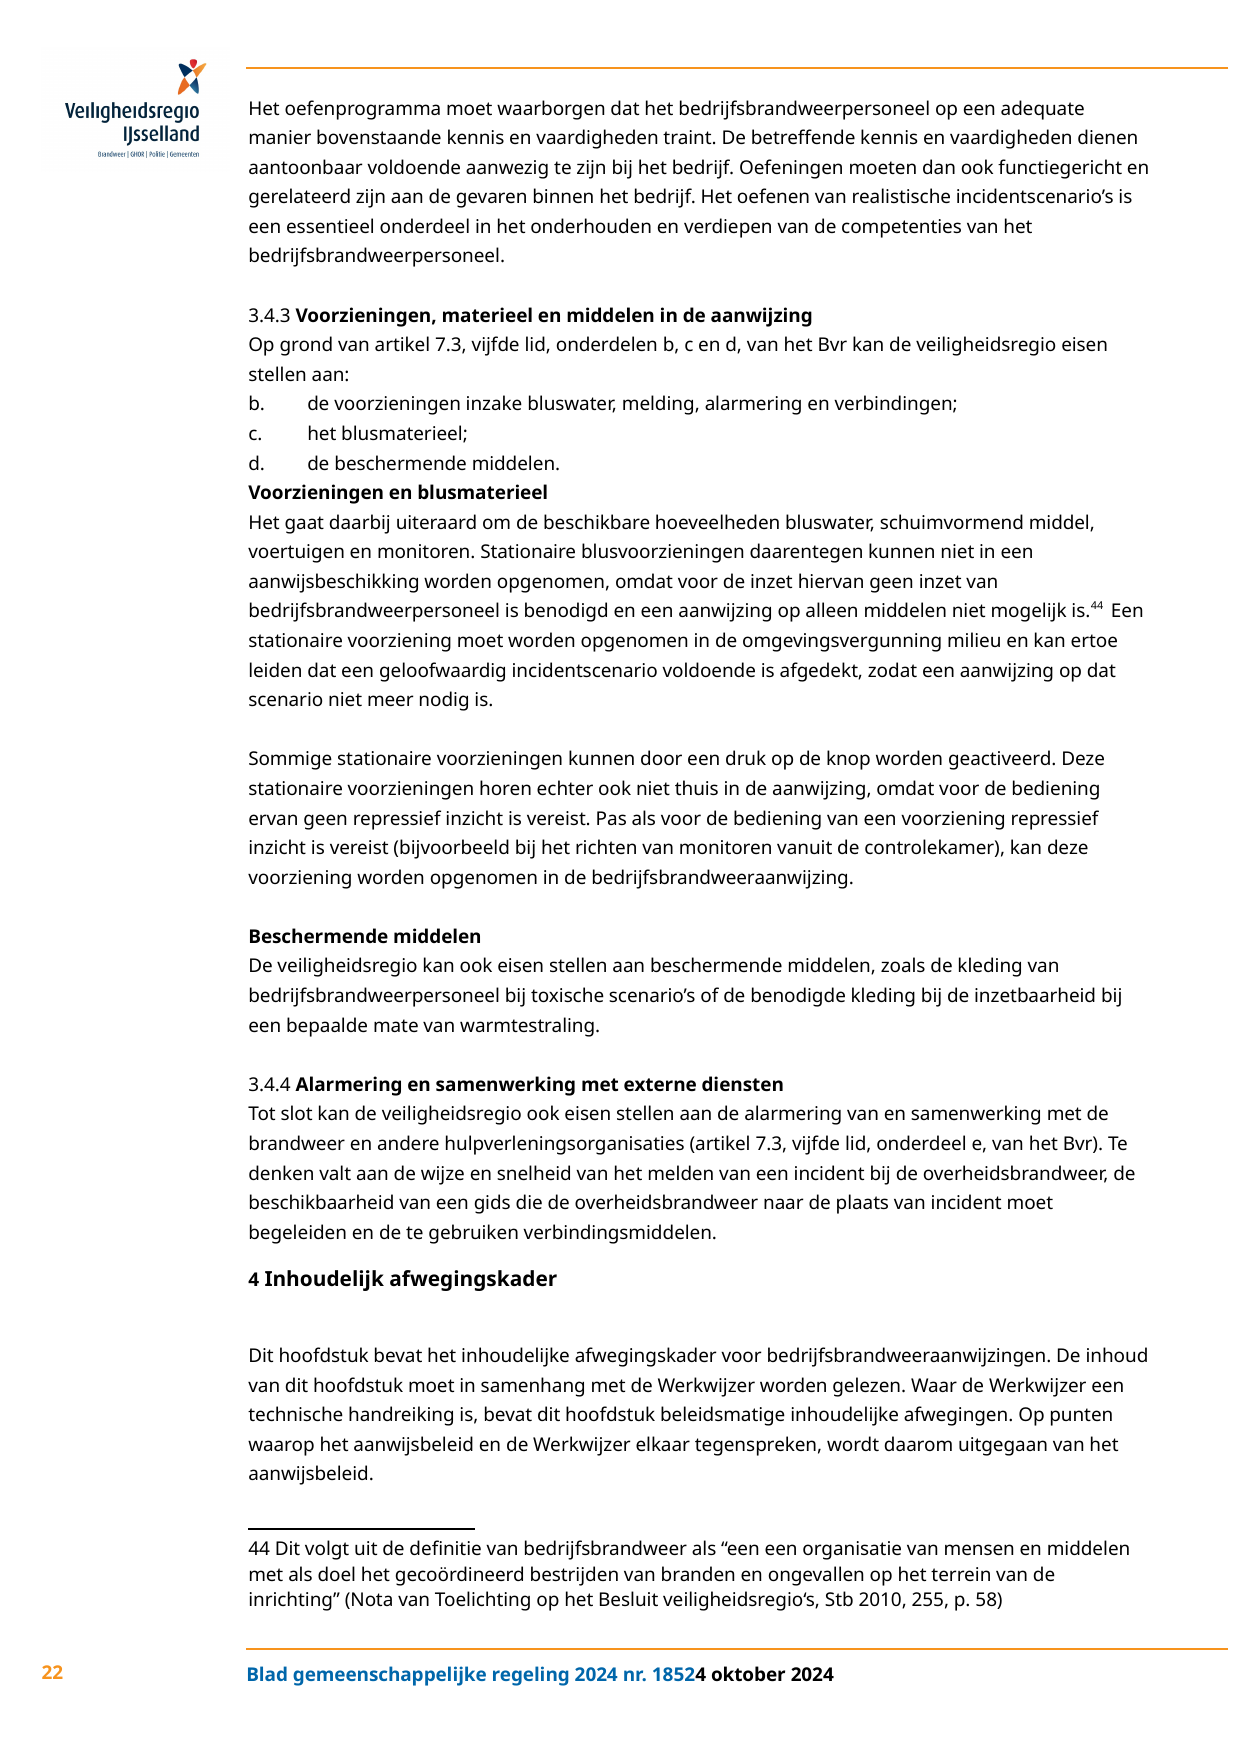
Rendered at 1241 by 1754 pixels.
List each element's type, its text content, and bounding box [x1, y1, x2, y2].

text 4 Inhoudelijk afwegingskader [248, 1264, 1152, 1293]
text Beschermende middelen [248, 923, 1152, 949]
text 3.4.4 Alarmering en samenwerking met externe diensten [248, 1071, 1152, 1097]
text Het gaat daarbij uiteraard om de beschikbare hoeveelheden bluswater, schuimvormend middel, voertuigen en monitoren. Stationaire blusvoorzieningen daarentegen kunnen niet in een aanwijsbeschikking worden opgenomen, omdat voor de inzet hiervan geen inzet van bedrijfsbrandweerpersoneel is benodigd en een aanwijzing op alleen middelen niet mogelijk is. Een stationaire voorziening moet worden opgenomen in de omgevingsvergunning milieu en kan ertoe leiden dat een geloofwaardig incidentscenario voldoende is afgedekt, zodat een aanwijzing op dat scenario niet meer nodig is. [248, 509, 1152, 712]
text Het oefenprogramma moet waarborgen dat het bedrijfsbrandweerpersoneel op een adequate manier bovenstaande kennis en vaardigheden traint. De betreffende kennis en vaardigheden dienen aantoonbaar voldoende aanwezig te zijn bij het bedrijf. Oefeningen moeten dan ook functiegericht en gerelateerd zijn aan de gevaren binnen het bedrijf. Het oefenen van realistische incidentscenario’s is een essentieel onderdeel in het onderhouden en verdiepen van de competenties van het bedrijfsbrandweerpersoneel. [248, 95, 1152, 268]
text Op grond van artikel 7.3, vijfde lid, onderdelen b, c en d, van het Bvr kan de veiligheidsregio eisen stellen aan: [248, 331, 1152, 387]
text 3.4.3 Voorzieningen, materieel en middelen in de aanwijzing [248, 302, 1152, 328]
list de beschermende middelen. [248, 450, 1152, 476]
text Tot slot kan de veiligheidsregio ook eisen stellen aan de alarmering van en samenwerking met de brandweer en andere hulpverleningsorganisaties (artikel 7.3, vijfde lid, onderdeel e, van het Bvr). Te denken valt aan de wijze en snelheid van het melden van een incident bij de overheidsbrandweer, de beschikbaarheid van een gids die de overheidsbrandweer naar de plaats van incident moet begeleiden en de te gebruiken verbindingsmiddelen. [248, 1101, 1152, 1245]
picture [41, 47, 231, 172]
text De veiligheidsregio kan ook eisen stellen aan beschermende middelen, zoals de kleding van bedrijfsbrandweerpersoneel bij toxische scenario’s of de benodigde kleding bij de inzetbaarheid bij een bepaalde mate van warmtestraling. [248, 953, 1152, 1038]
text Voorzieningen en blusmaterieel [248, 479, 1152, 505]
text Dit volgt uit de definitie van bedrijfsbrandweer als “een een organisatie van mensen en middelen met als doel het gecoördineerd bestrijden van branden en ongevallen op het terrein van de inrichting” (Nota van Toelichting op het Besluit veiligheidsregio‘s, Stb 2010, 255, p. 58) [248, 1535, 1152, 1612]
text Dit hoofdstuk bevat het inhoudelijke afwegingskader voor bedrijfsbrandweeraanwijzingen. De inhoud van dit hoofdstuk moet in samenhang met de Werkwijzer worden gelezen. Waar de Werkwijzer een technische handreiking is, bevat dit hoofdstuk beleidsmatige inhoudelijke afwegingen. Op punten waarop het aanwijsbeleid en de Werkwijzer elkaar tegenspreken, wordt daarom uitgegaan van het aanwijsbeleid. [248, 1342, 1152, 1486]
list het blusmaterieel; [248, 420, 1152, 446]
text Sommige stationaire voorzieningen kunnen door een druk op de knop worden geactiveerd. Deze stationaire voorzieningen horen echter ook niet thuis in de aanwijzing, omdat voor de bediening ervan geen repressief inzicht is vereist. Pas als voor de bediening van een voorziening repressief inzicht is vereist (bijvoorbeeld bij het richten van monitoren vanuit de controlekamer), kan deze voorziening worden opgenomen in de bedrijfsbrandweeraanwijzing. [248, 746, 1152, 890]
list de voorzieningen inzake bluswater, melding, alarmering en verbindingen; [248, 391, 1152, 416]
